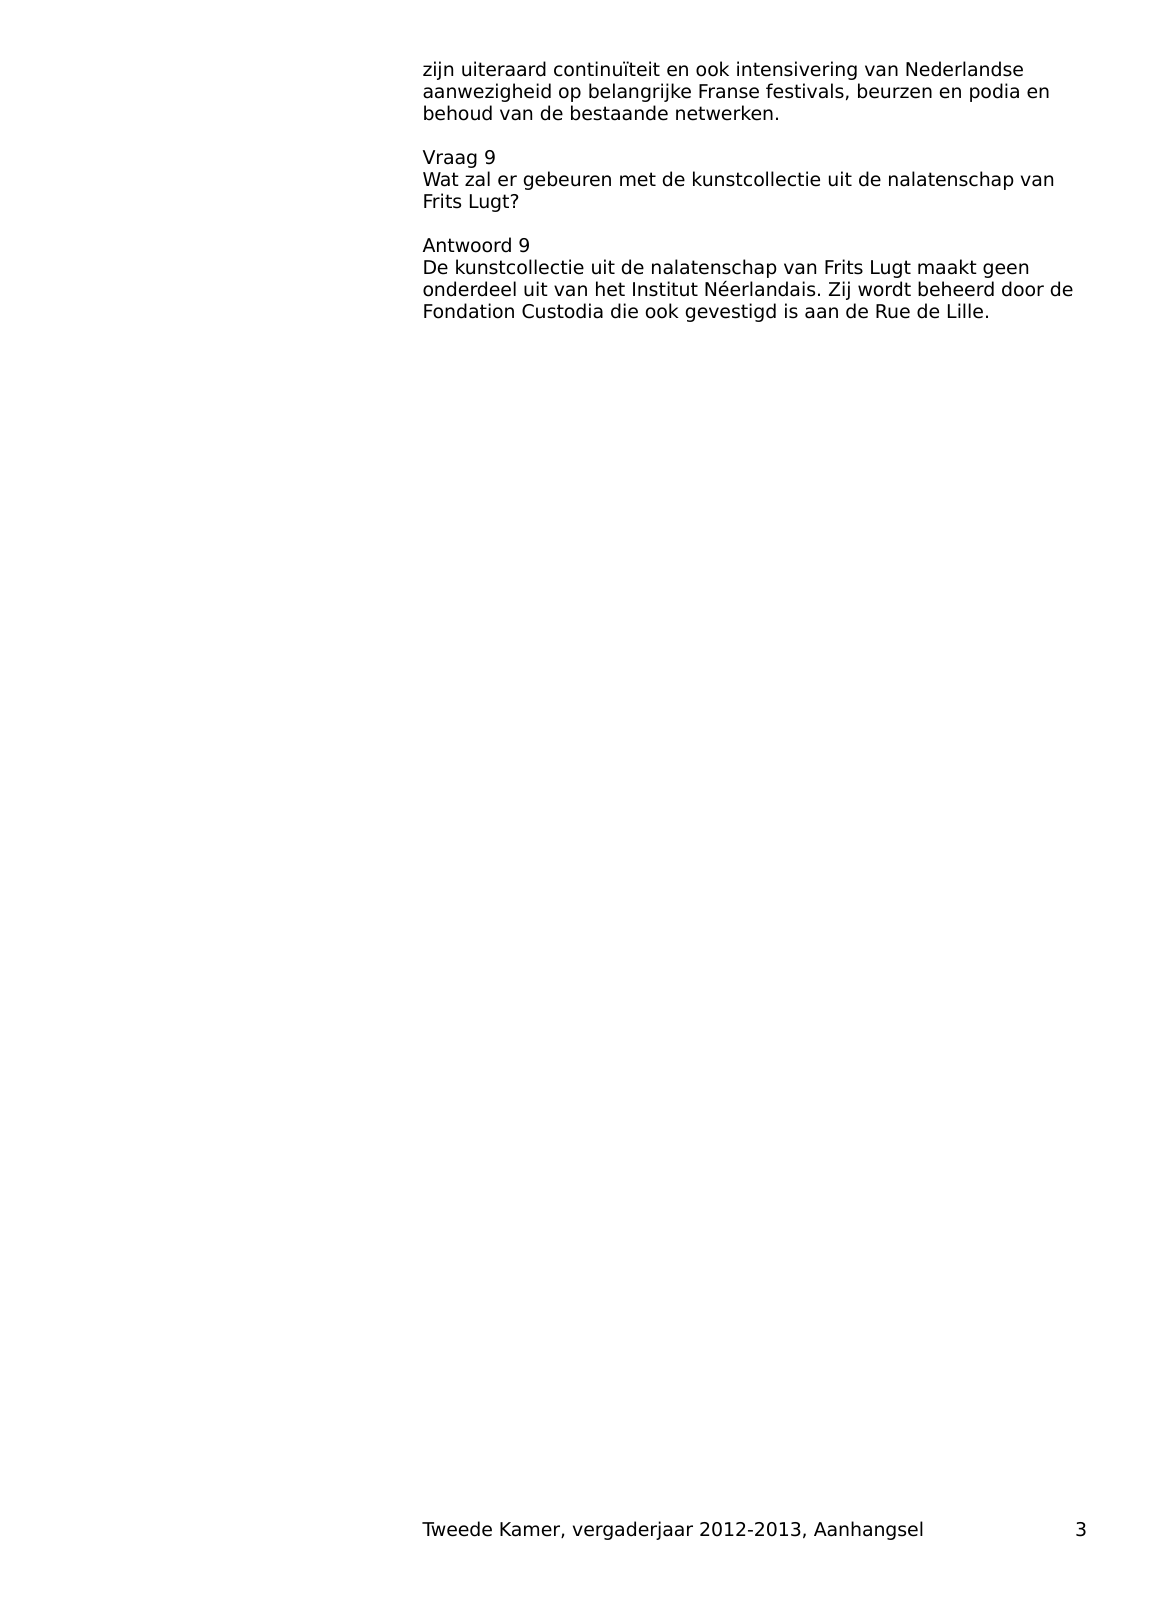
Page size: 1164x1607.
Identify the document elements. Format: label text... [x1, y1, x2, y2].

text Wat zal er gebeuren met de kunstcollectie uit de nalatenschap van Frits Lugt? [422, 169, 1087, 213]
text Vraag 9 [422, 147, 1087, 169]
text zijn uiteraard continuïteit en ook intensivering van Nederlandse aanwezigheid op belangrijke Franse festivals, beurzen en podia en behoud van de bestaande netwerken. [422, 59, 1087, 125]
text Antwoord 9 [422, 235, 1087, 257]
text De kunstcollectie uit de nalatenschap van Frits Lugt maakt geen onderdeel uit van het Institut Néerlandais. Zij wordt beheerd door de Fondation Custodia die ook gevestigd is aan de Rue de Lille. [422, 257, 1087, 323]
